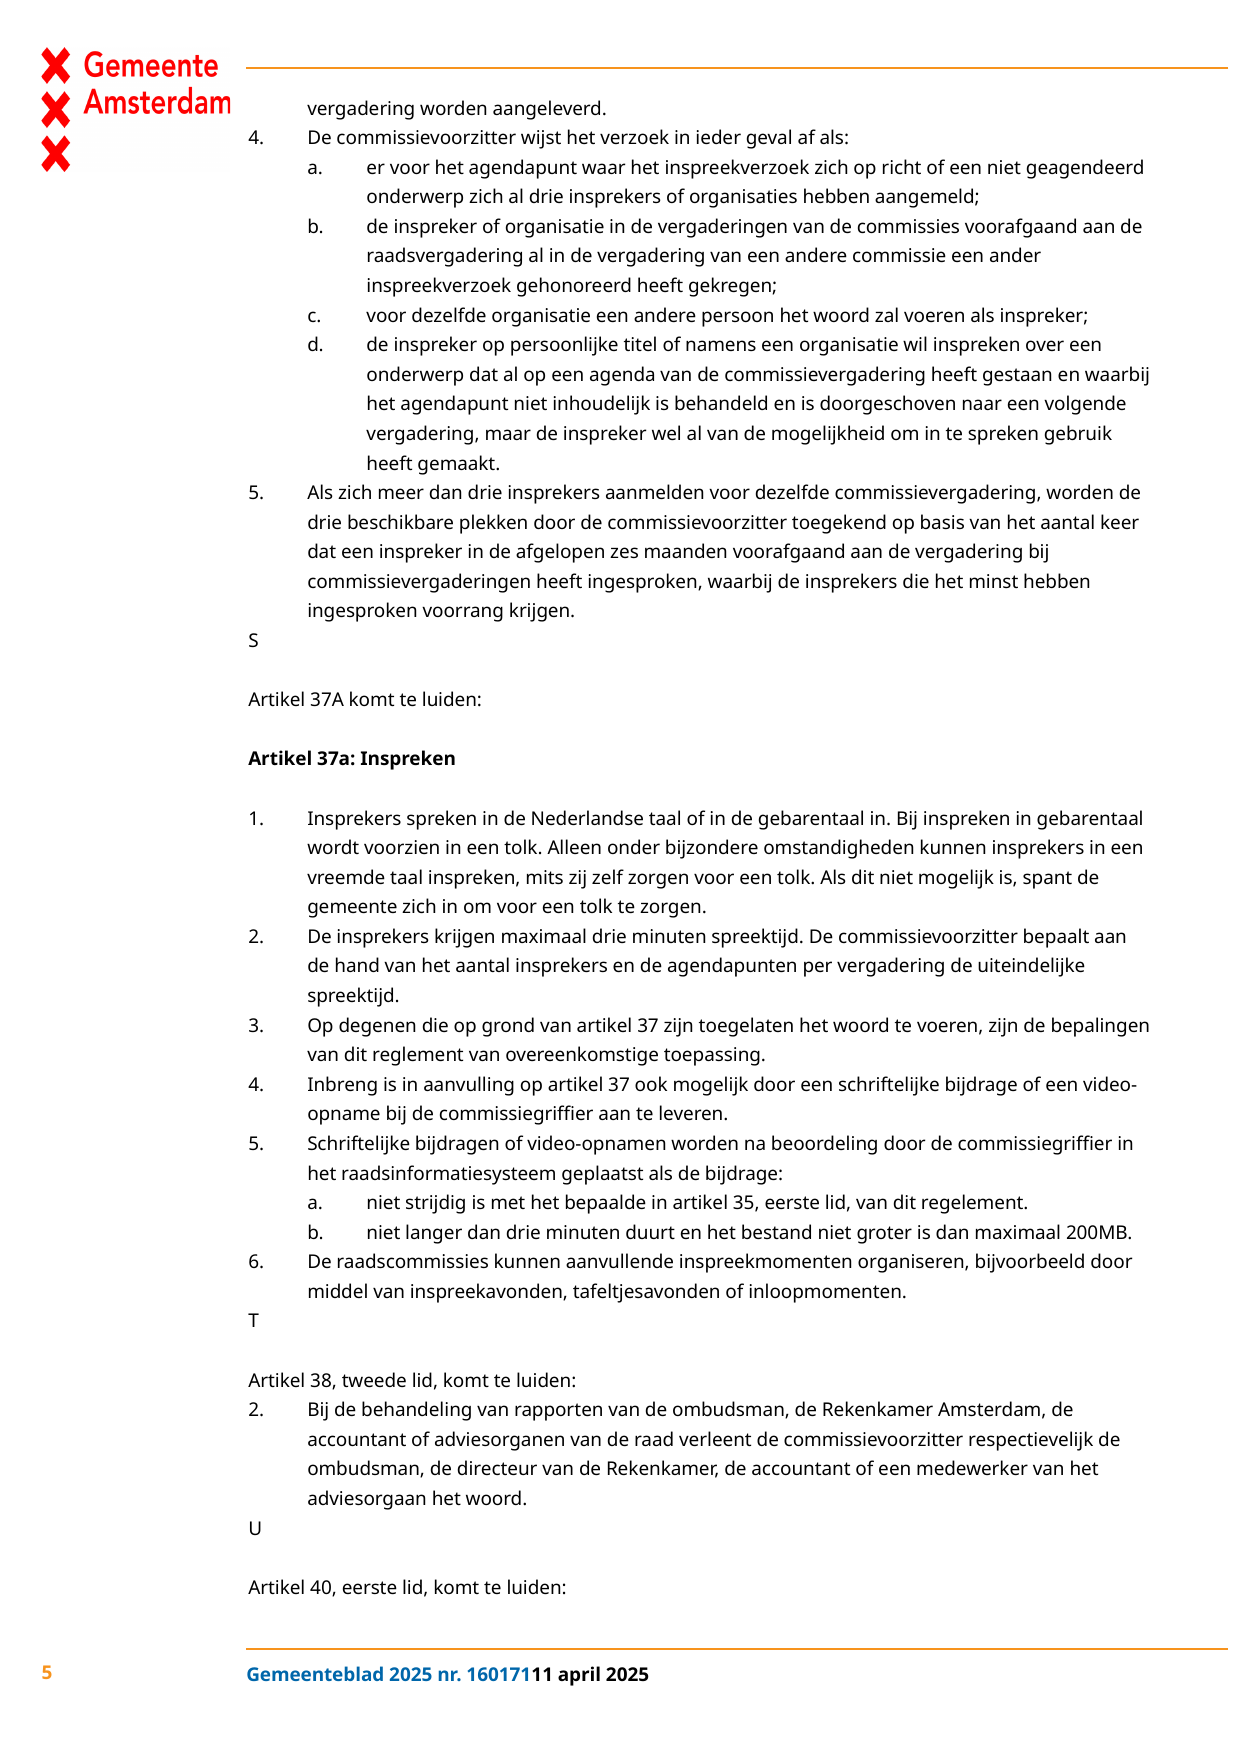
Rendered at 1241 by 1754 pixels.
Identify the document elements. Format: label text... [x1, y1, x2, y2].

list Inbreng is in aanvulling op artikel 37 ook mogelijk door een schriftelijke bijdrage of een video-opname bij de commissiegriffier aan te leveren. [248, 1071, 1152, 1126]
list Schriftelijke bijdragen of video-opnamen worden na beoordeling door de commissiegriffier in het raadsinformatiesysteem geplaatst als de bijdrage: [248, 1130, 1152, 1186]
list Op degenen die op grond van artikel 37 zijn toegelaten het woord te voeren, zijn de bepalingen van dit reglement van overeenkomstige toepassing. [248, 1012, 1152, 1067]
list de inspreker of organisatie in de vergaderingen van de commissies voorafgaand aan de raadsvergadering al in de vergadering van een andere commissie een ander inspreekverzoek gehonoreerd heeft gekregen; [307, 213, 1152, 298]
text Artikel 38, tweede lid, komt te luiden: [248, 1367, 1152, 1393]
list Bij de behandeling van rapporten van de ombudsman, de Rekenkamer Amsterdam, de accountant of adviesorganen van de raad verleent de commissievoorzitter respectievelijk de ombudsman, de directeur van de Rekenkamer, de accountant of een medewerker van het adviesorgaan het woord. [248, 1396, 1152, 1511]
list er voor het agendapunt waar het inspreekverzoek zich op richt of een niet geagendeerd onderwerp zich al drie insprekers of organisaties hebben aangemeld; [307, 154, 1152, 209]
text Artikel 37a: Inspreken [248, 746, 1152, 771]
list voor dezelfde organisatie een andere persoon het woord zal voeren als inspreker; [307, 302, 1152, 328]
picture [41, 47, 231, 172]
list de inspreker op persoonlijke titel of namens een organisatie wil inspreken over een onderwerp dat al op een agenda van de commissievergadering heeft gestaan en waarbij het agendapunt niet inhoudelijk is behandeld en is doorgeschoven naar een volgende vergadering, maar de inspreker wel al van de mogelijkheid om in te spreken gebruik heeft gemaakt. [307, 331, 1152, 476]
list De commissievoorzitter wijst het verzoek in ieder geval af als: [248, 124, 1152, 150]
list niet strijdig is met het bepaalde in artikel 35, eerste lid, van dit regelement. [307, 1189, 1152, 1215]
text Artikel 37A komt te luiden: [248, 686, 1152, 712]
list Als zich meer dan drie insprekers aanmelden voor dezelfde commissievergadering, worden de drie beschikbare plekken door de commissievoorzitter toegekend op basis van het aantal keer dat een inspreker in de afgelopen zes maanden voorafgaand aan de vergadering bij commissievergaderingen heeft ingesproken, waarbij de insprekers die het minst hebben ingesproken voorrang krijgen. [248, 479, 1152, 623]
list vergadering worden aangeleverd. [248, 95, 1152, 121]
list Insprekers spreken in de Nederlandse taal of in de gebarentaal in. Bij inspreken in gebarentaal wordt voorzien in een tolk. Alleen onder bijzondere omstandigheden kunnen insprekers in een vreemde taal inspreken, mits zij zelf zorgen voor een tolk. Als dit niet mogelijk is, spant de gemeente zich in om voor een tolk te zorgen. [248, 805, 1152, 919]
text S [248, 627, 1152, 653]
text U [248, 1515, 1152, 1541]
text Artikel 40, eerste lid, komt te luiden: [248, 1574, 1152, 1600]
list De raadscommissies kunnen aanvullende inspreekmomenten organiseren, bijvoorbeeld door middel van inspreekavonden, tafeltjesavonden of inloopmomenten. [248, 1248, 1152, 1304]
list niet langer dan drie minuten duurt en het bestand niet groter is dan maximaal 200MB. [307, 1219, 1152, 1245]
list De insprekers krijgen maximaal drie minuten spreektijd. De commissievoorzitter bepaalt aan de hand van het aantal insprekers en de agendapunten per vergadering de uiteindelijke spreektijd. [248, 923, 1152, 1008]
text T [248, 1308, 1152, 1333]
